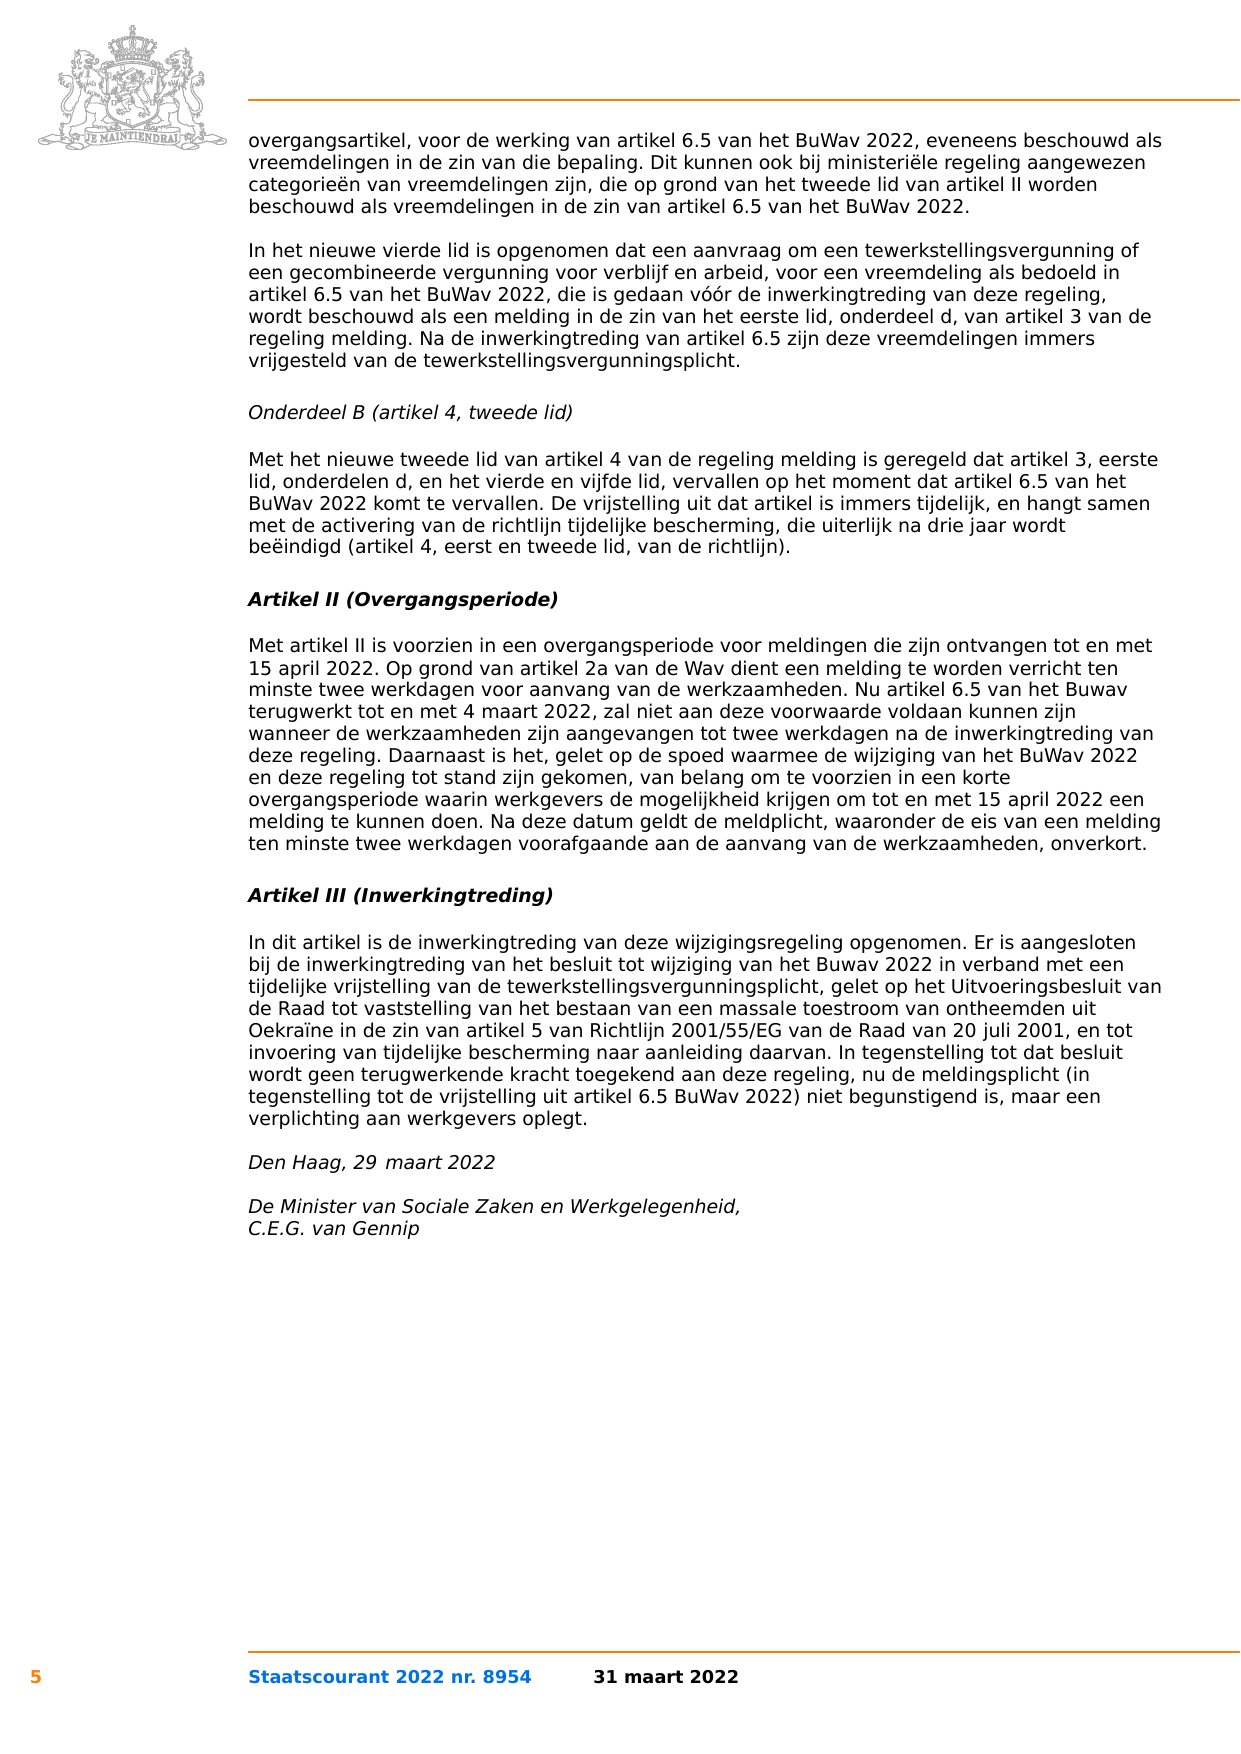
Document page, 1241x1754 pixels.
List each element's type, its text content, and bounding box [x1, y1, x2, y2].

text De Minister van Sociale Zaken en Werkgelegenheid, C.E.G. van Gennip [248, 1196, 1163, 1240]
text overgangsartikel, voor de werking van artikel 6.5 van het BuWav 2022, eveneens beschouwd als vreemdelingen in de zin van die bepaling. Dit kunnen ook bij ministeriële regeling aangewezen categorieën van vreemdelingen zijn, die op grond van het tweede lid van artikel II worden beschouwd als vreemdelingen in de zin van artikel 6.5 van het BuWav 2022. [248, 130, 1163, 218]
text Met het nieuwe tweede lid van artikel 4 van de regeling melding is geregeld dat artikel 3, eerste lid, onderdelen d, en het vierde en vijfde lid, vervallen op het moment dat artikel 6.5 van het BuWav 2022 komt te vervallen. De vrijstelling uit dat artikel is immers tijdelijk, en hangt samen met de activering van de richtlijn tijdelijke bescherming, die uiterlijk na drie jaar wordt beëindigd (artikel 4, eerst en tweede lid, van de richtlijn). [248, 448, 1163, 558]
picture [38, 25, 227, 150]
subtitle Artikel II (Overgangsperiode) [248, 588, 1163, 610]
text Met artikel II is voorzien in een overgangsperiode voor meldingen die zijn ontvangen tot en met 15 april 2022. Op grond van artikel 2a van de Wav dient een melding te worden verricht ten minste twee werkdagen voor aanvang van de werkzaamheden. Nu artikel 6.5 van het Buwav terugwerkt tot en met 4 maart 2022, zal niet aan deze voorwaarde voldaan kunnen zijn wanneer de werkzaamheden zijn aangevangen tot twee werkdagen na de inwerkingtreding van deze regeling. Daarnaast is het, gelet op de spoed waarmee de wijziging van het BuWav 2022 en deze regeling tot stand zijn gekomen, van belang om te voorzien in een korte overgangsperiode waarin werkgevers de mogelijkheid krijgen om tot en met 15 april 2022 een melding te kunnen doen. Na deze datum geldt de meldplicht, waaronder de eis van een melding ten minste twee werkdagen voorafgaande aan de aanvang van de werkzaamheden, onverkort. [248, 635, 1163, 855]
subtitle Onderdeel B (artikel 4, tweede lid) [248, 402, 1163, 423]
text Den Haag, 29 maart 2022 [248, 1152, 1163, 1174]
subtitle Artikel III (Inwerkingtreding) [248, 885, 1163, 907]
text In dit artikel is de inwerkingtreding van deze wijzigingsregeling opgenomen. Er is aangesloten bij de inwerkingtreding van het besluit tot wijziging van het Buwav 2022 in verband met een tijdelijke vrijstelling van de tewerkstellingsvergunningsplicht, gelet op het Uitvoeringsbesluit van de Raad tot vaststelling van het bestaan van een massale toestroom van ontheemden uit Oekraïne in de zin van artikel 5 van Richtlijn 2001/55/EG van de Raad van 20 juli 2001, en tot invoering van tijdelijke bescherming naar aanleiding daarvan. In tegenstelling tot dat besluit wordt geen terugwerkende kracht toegekend aan deze regeling, nu de meldingsplicht (in tegenstelling tot de vrijstelling uit artikel 6.5 BuWav 2022) niet begunstigend is, maar een verplichting aan werkgevers oplegt. [248, 932, 1163, 1130]
text In het nieuwe vierde lid is opgenomen dat een aanvraag om een tewerkstellingsvergunning of een gecombineerde vergunning voor verblijf en arbeid, voor een vreemdeling als bedoeld in artikel 6.5 van het BuWav 2022, die is gedaan vóór de inwerkingtreding van deze regeling, wordt beschouwd als een melding in de zin van het eerste lid, onderdeel d, van artikel 3 van de regeling melding. Na de inwerkingtreding van artikel 6.5 zijn deze vreemdelingen immers vrijgesteld van de tewerkstellingsvergunningsplicht. [248, 240, 1163, 372]
